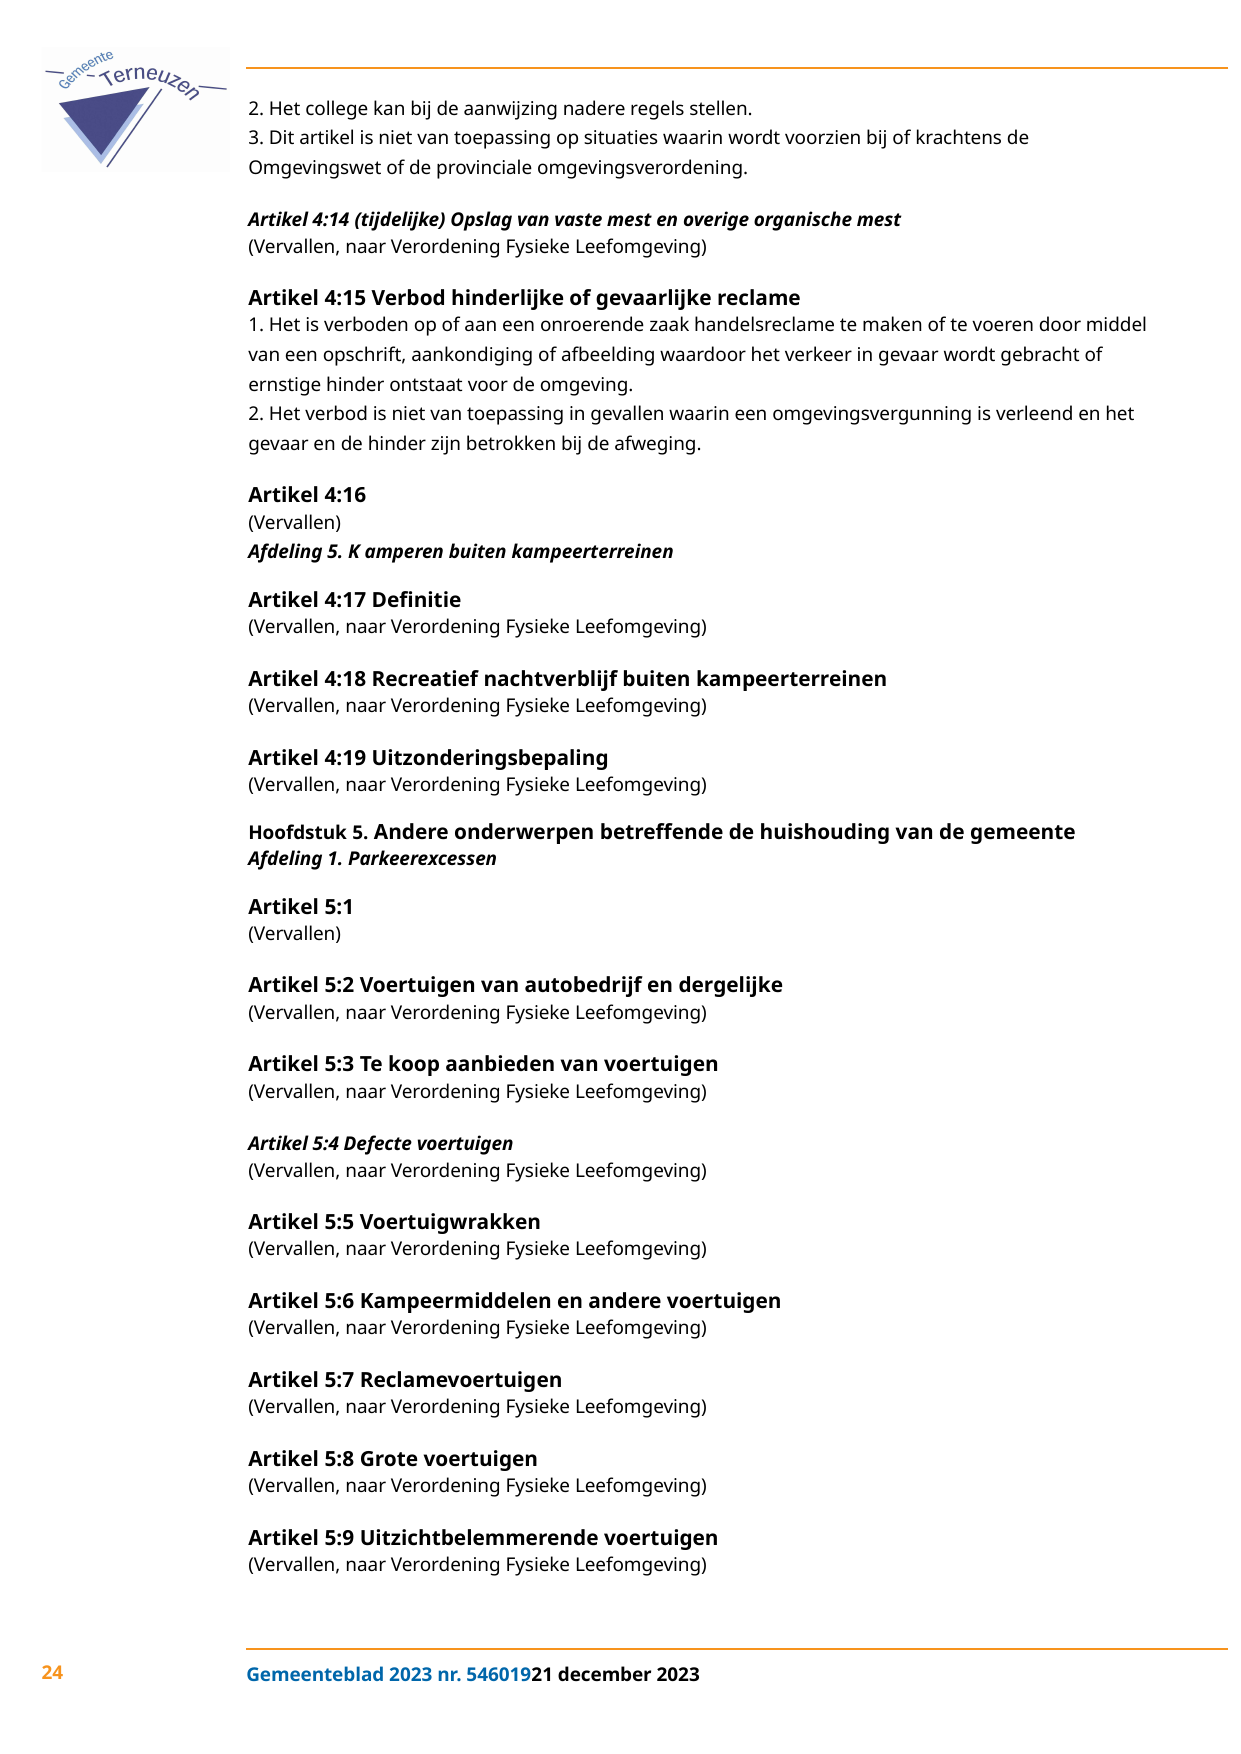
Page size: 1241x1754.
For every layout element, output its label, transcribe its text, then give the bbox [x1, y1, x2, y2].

text 3. Dit artikel is niet van toepassing op situaties waarin wordt voorzien bij of krachtens de Omgevingswet of de provinciale omgevingsverordening. [248, 124, 1152, 180]
text (Vervallen, naar Verordening Fysieke Leefomgeving) [248, 1472, 1152, 1498]
text 1. Het is verboden op of aan een onroerende zaak handelsreclame te maken of te voeren door middel van een opschrift, aankondiging of afbeelding waardoor het verkeer in gevaar wordt gebracht of ernstige hinder ontstaat voor de omgeving. [248, 312, 1152, 397]
text Hoofdstuk 5. Andere onderwerpen betreffende de huishouding van de gemeente [248, 817, 1152, 845]
text Afdeling 5. K amperen buiten kampeerterreinen [248, 538, 1152, 564]
text (Vervallen, naar Verordening Fysieke Leefomgeving) [248, 1393, 1152, 1419]
text (Vervallen) [248, 920, 1152, 946]
text (Vervallen, naar Verordening Fysieke Leefomgeving) [248, 613, 1152, 639]
text (Vervallen, naar Verordening Fysieke Leefomgeving) [248, 1314, 1152, 1340]
text (Vervallen, naar Verordening Fysieke Leefomgeving) [248, 1236, 1152, 1261]
picture [41, 47, 231, 172]
text Artikel 5:8 Grote voertuigen [248, 1444, 1152, 1472]
text (Vervallen, naar Verordening Fysieke Leefomgeving) [248, 999, 1152, 1025]
text Artikel 5:7 Reclamevoertuigen [248, 1365, 1152, 1393]
text (Vervallen, naar Verordening Fysieke Leefomgeving) [248, 1157, 1152, 1182]
text Artikel 5:1 [248, 892, 1152, 920]
text Artikel 4:14 (tijdelijke) Opslag van vaste mest en overige organische mest [248, 204, 1152, 233]
text Artikel 4:19 Uitzonderingsbepaling [248, 743, 1152, 771]
text Artikel 4:15 Verbod hinderlijke of gevaarlijke reclame [248, 283, 1152, 312]
text Artikel 4:17 Definitie [248, 585, 1152, 613]
text Artikel 4:18 Recreatief nachtverblijf buiten kampeerterreinen [248, 664, 1152, 692]
text Artikel 5:6 Kampeermiddelen en andere voertuigen [248, 1286, 1152, 1314]
text Artikel 4:16 [248, 480, 1152, 509]
text Artikel 5:3 Te koop aanbieden van voertuigen [248, 1049, 1152, 1078]
text Artikel 5:5 Voertuigwrakken [248, 1207, 1152, 1236]
text 2. Het verbod is niet van toepassing in gevallen waarin een omgevingsvergunning is verleend en het gevaar en de hinder zijn betrokken bij de afweging. [248, 400, 1152, 456]
text 2. Het college kan bij de aanwijzing nadere regels stellen. [248, 95, 1152, 121]
text Artikel 5:9 Uitzichtbelemmerende voertuigen [248, 1523, 1152, 1551]
text Artikel 5:2 Voertuigen van autobedrijf en dergelijke [248, 971, 1152, 999]
text (Vervallen, naar Verordening Fysieke Leefomgeving) [248, 692, 1152, 718]
text (Vervallen, naar Verordening Fysieke Leefomgeving) [248, 1078, 1152, 1104]
text (Vervallen, naar Verordening Fysieke Leefomgeving) [248, 1551, 1152, 1577]
text (Vervallen) [248, 509, 1152, 534]
text (Vervallen, naar Verordening Fysieke Leefomgeving) [248, 233, 1152, 258]
text Artikel 5:4 Defecte voertuigen [248, 1128, 1152, 1157]
text (Vervallen, naar Verordening Fysieke Leefomgeving) [248, 771, 1152, 797]
text Afdeling 1. Parkeerexcessen [248, 845, 1152, 871]
